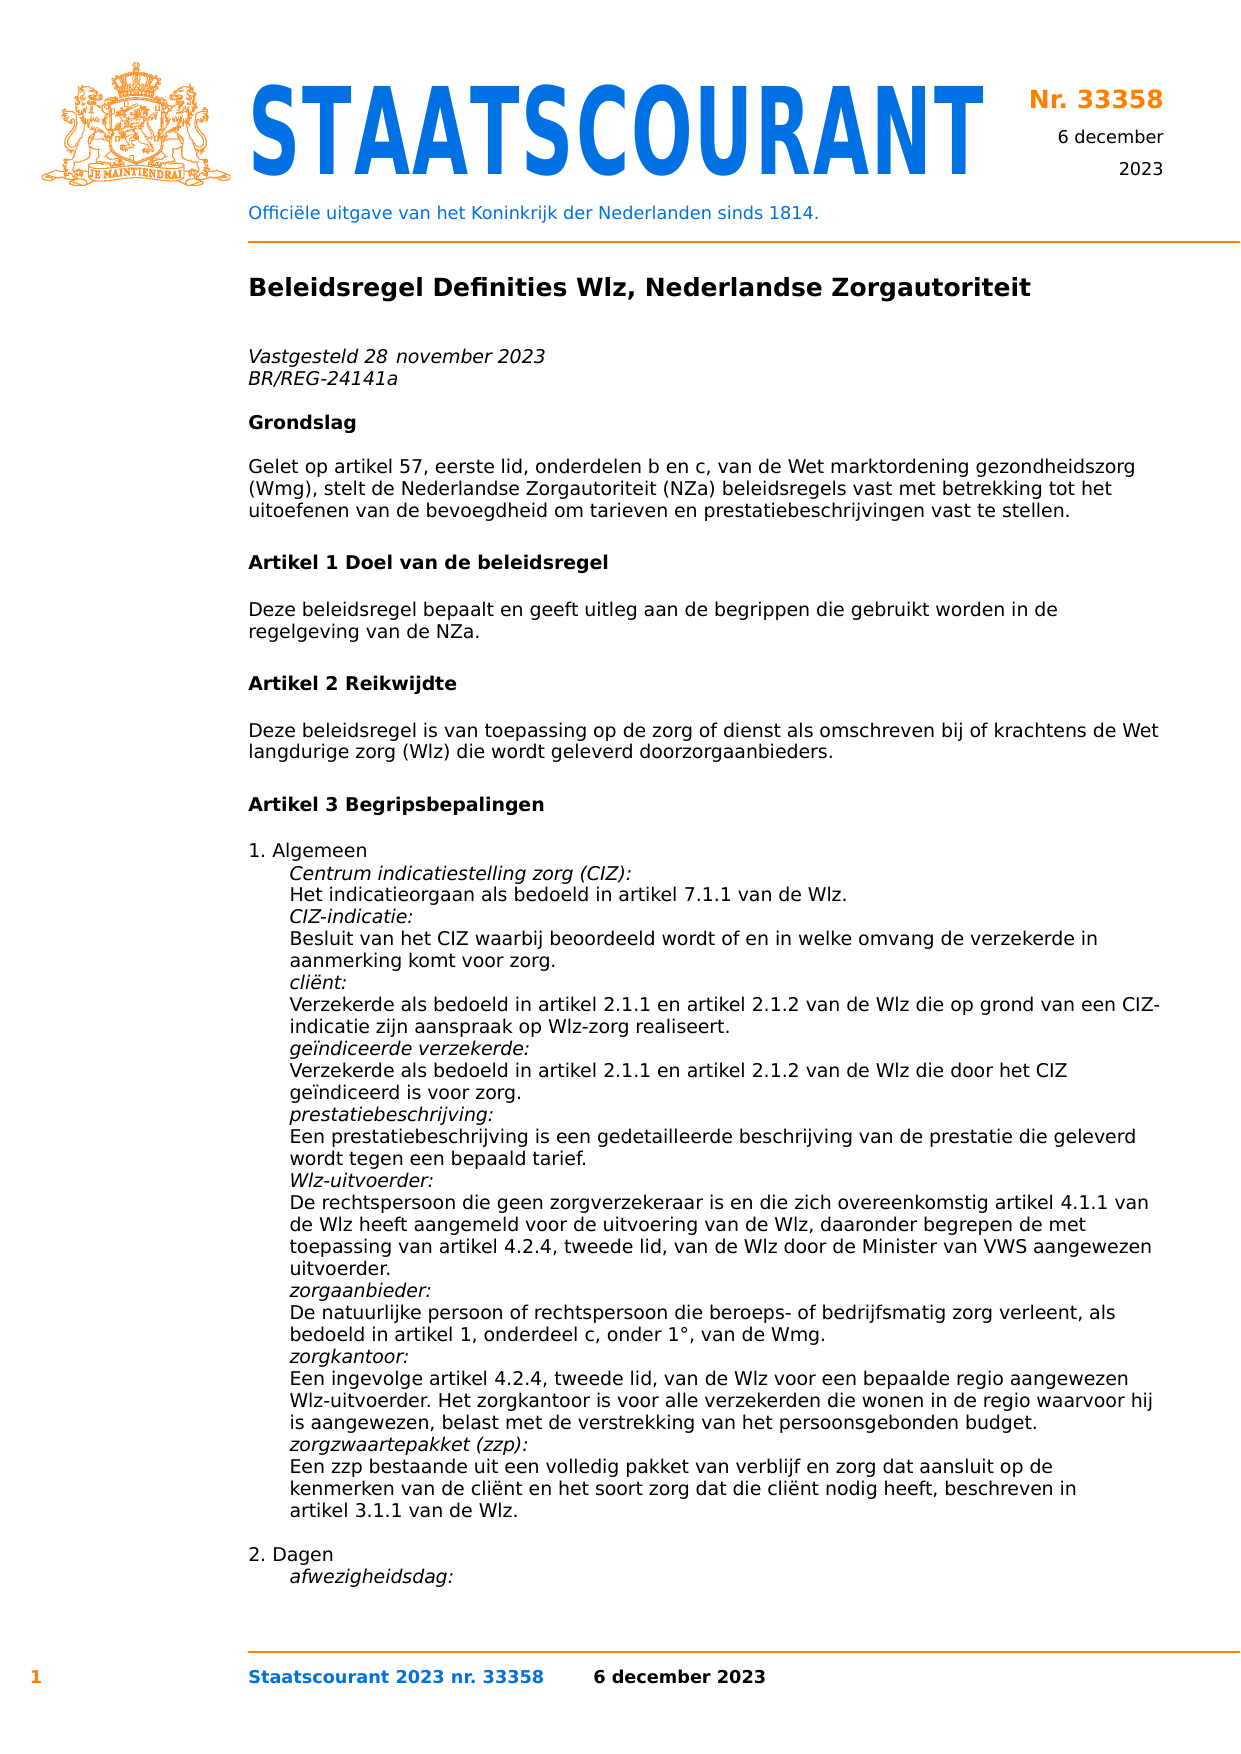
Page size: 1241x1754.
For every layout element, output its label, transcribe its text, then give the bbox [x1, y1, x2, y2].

text CIZ-indicatie: [289, 906, 1163, 928]
subtitle Artikel 2 Reikwijdte [248, 672, 1163, 694]
text Centrum indicatiestelling zorg (CIZ): [289, 862, 1163, 884]
text De rechtspersoon die geen zorgverzekeraar is en die zich overeenkomstig artikel 4.1.1 van de Wlz heeft aangemeld voor de uitvoering van de Wlz, daaronder begrepen de met toepassing van artikel 4.2.4, tweede lid, van de Wlz door de Minister van VWS aangewezen uitvoerder. [289, 1192, 1163, 1280]
text Het indicatieorgaan als bedoeld in artikel 7.1.1 van de Wlz. [289, 884, 1163, 906]
picture [41, 62, 231, 186]
text zorgzwaartepakket (zzp): [289, 1434, 1163, 1456]
text zorgaanbieder: [289, 1280, 1163, 1302]
table_cell 6 december [998, 121, 1240, 153]
text Vastgesteld 28 november 2023 [248, 346, 1163, 368]
text afwezigheidsdag: [289, 1566, 1163, 1588]
text geïndiceerde verzekerde: [289, 1038, 1163, 1060]
subtitle Beleidsregel Definities Wlz, Nederlandse Zorgautoriteit [248, 273, 1163, 302]
text cliënt: [289, 972, 1163, 994]
text 2. Dagen [248, 1544, 1163, 1566]
text Wlz-uitvoerder: [289, 1170, 1163, 1192]
table_header [25, 62, 248, 241]
table_cell 2023 [998, 153, 1240, 203]
subtitle Artikel 1 Doel van de beleidsregel [248, 552, 1163, 573]
text De natuurlijke persoon of rechtspersoon die beroeps- of bedrijfsmatig zorg verleent, als bedoeld in artikel 1, onderdeel c, onder 1°, van de Wmg. [289, 1302, 1163, 1346]
text Een ingevolge artikel 4.2.4, tweede lid, van de Wlz voor een bepaalde regio aangewezen Wlz-uitvoerder. Het zorgkantoor is voor alle verzekerden die wonen in de regio waarvoor hij is aangewezen, belast met de verstrekking van het persoonsgebonden budget. [289, 1368, 1163, 1434]
text Deze beleidsregel bepaalt en geeft uitleg aan de begrippen die gebruikt worden in de regelgeving van de NZa. [248, 598, 1163, 642]
text Besluit van het CIZ waarbij beoordeeld wordt of en in welke omvang de verzekerde in aanmerking komt voor zorg. [289, 928, 1163, 972]
table_header STAATSCOURANT [248, 62, 998, 203]
text prestatiebeschrijving: [289, 1104, 1163, 1126]
text BR/REG-24141a [248, 368, 1163, 390]
text Een prestatiebeschrijving is een gedetailleerde beschrijving van de prestatie die geleverd wordt tegen een bepaald tarief. [289, 1126, 1163, 1170]
text Verzekerde als bedoeld in artikel 2.1.1 en artikel 2.1.2 van de Wlz die op grond van een CIZ-indicatie zijn aanspraak op Wlz-zorg realiseert. [289, 994, 1163, 1038]
text Verzekerde als bedoeld in artikel 2.1.1 en artikel 2.1.2 van de Wlz die door het CIZ geïndiceerd is voor zorg. [289, 1060, 1163, 1104]
text zorgkantoor: [289, 1346, 1163, 1368]
text Deze beleidsregel is van toepassing op de zorg of dienst als omschreven bij of krachtens de Wet langdurige zorg (Wlz) die wordt geleverd doorzorgaanbieders. [248, 719, 1163, 763]
subtitle Artikel 3 Begripsbepalingen [248, 793, 1163, 815]
table_cell Officiële uitgave van het Koninkrijk der Nederlanden sinds 1814. [248, 203, 1240, 241]
table_header Nr. 33358 [998, 62, 1240, 121]
text Een zzp bestaande uit een volledig pakket van verblijf en zorg dat aansluit op de kenmerken van de cliënt en het soort zorg dat die cliënt nodig heeft, beschreven in artikel 3.1.1 van de Wlz. [289, 1456, 1163, 1522]
text 1. Algemeen [248, 840, 1163, 862]
text Gelet op artikel 57, eerste lid, onderdelen b en c, van de Wet marktordening gezondheidszorg (Wmg), stelt de Nederlandse Zorgautoriteit (NZa) beleidsregels vast met betrekking tot het uitoefenen van de bevoegdheid om tarieven en prestatiebeschrijvingen vast te stellen. [248, 456, 1163, 522]
text Grondslag [248, 412, 1163, 434]
